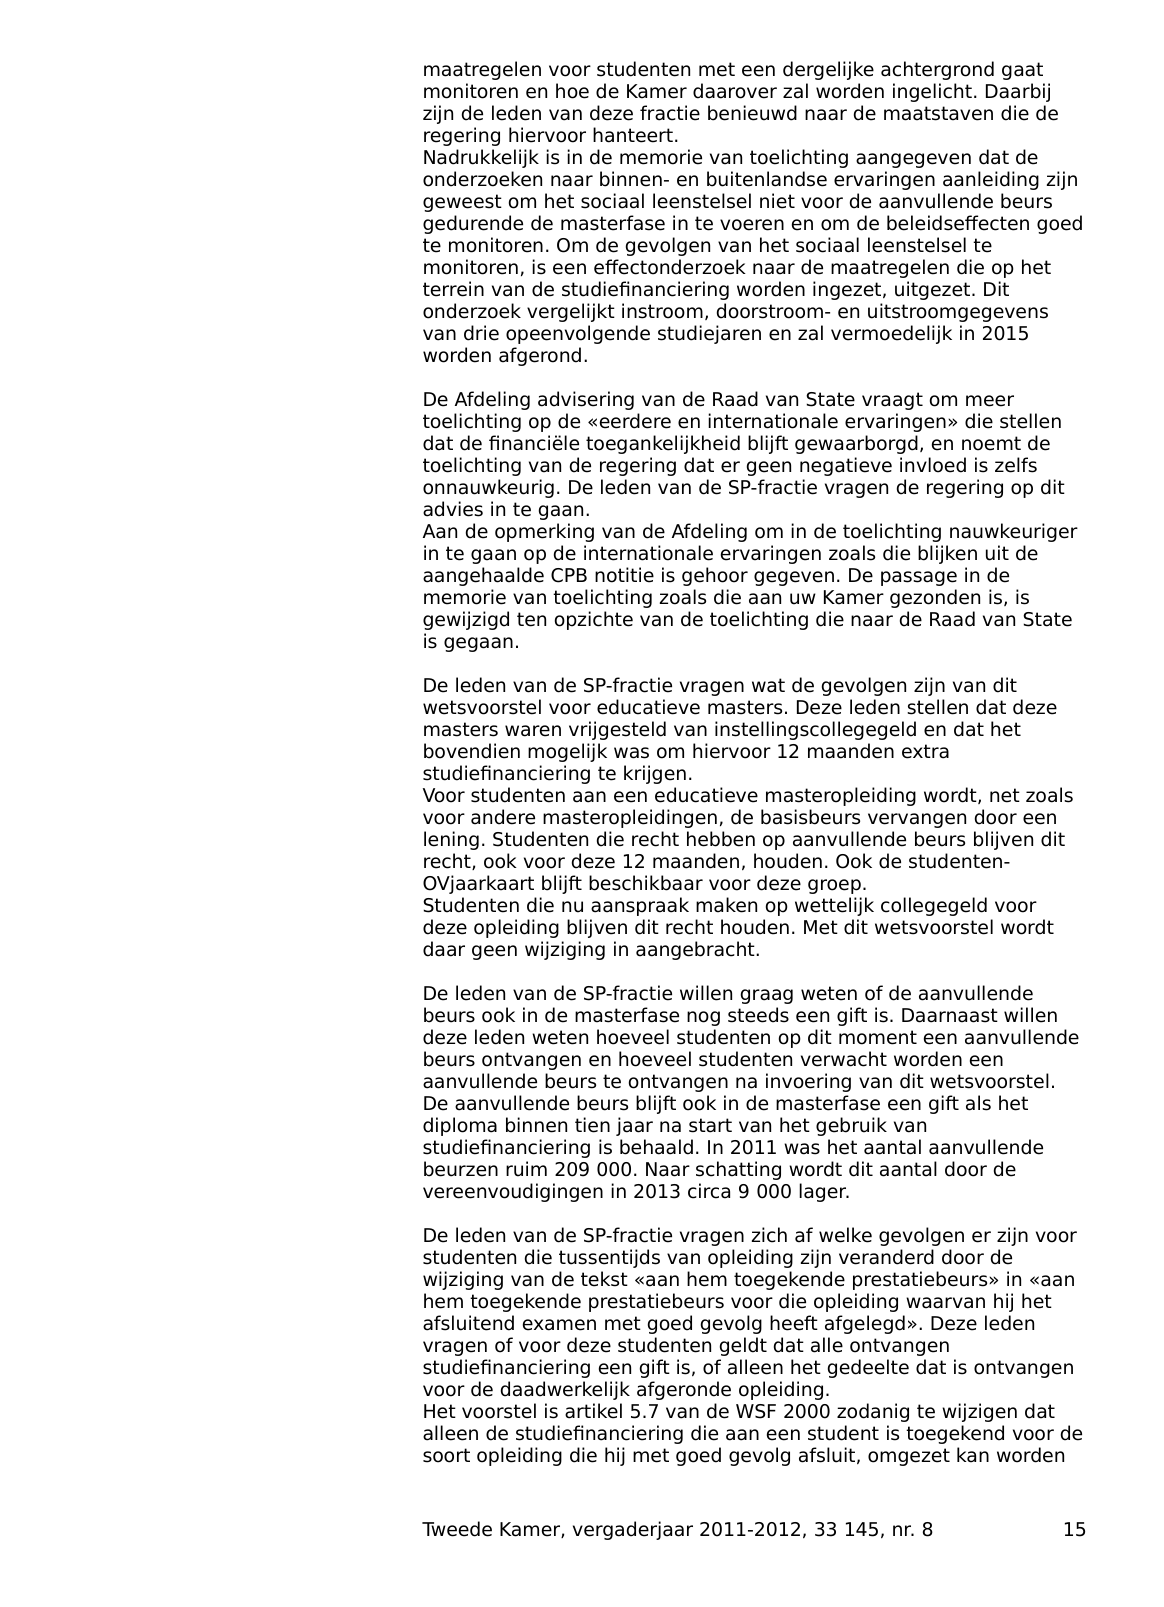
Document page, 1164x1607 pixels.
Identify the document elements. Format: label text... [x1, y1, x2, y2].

text De leden van de SP-fractie vragen wat de gevolgen zijn van dit wetsvoorstel voor educatieve masters. Deze leden stellen dat deze masters waren vrijgesteld van instellingscollegegeld en dat het bovendien mogelijk was om hiervoor 12 maanden extra studiefinanciering te krijgen. [422, 675, 1087, 785]
text De leden van de SP-fractie vragen zich af welke gevolgen er zijn voor studenten die tussentijds van opleiding zijn veranderd door de wijziging van de tekst «aan hem toegekende prestatiebeurs» in «aan hem toegekende prestatiebeurs voor die opleiding waarvan hij het afsluitend examen met goed gevolg heeft afgelegd». Deze leden vragen of voor deze studenten geldt dat alle ontvangen studiefinanciering een gift is, of alleen het gedeelte dat is ontvangen voor de daadwerkelijk afgeronde opleiding. [422, 1225, 1087, 1401]
text Voor studenten aan een educatieve masteropleiding wordt, net zoals voor andere masteropleidingen, de basisbeurs vervangen door een lening. Studenten die recht hebben op aanvullende beurs blijven dit recht, ook voor deze 12 maanden, houden. Ook de studenten-OVjaarkaart blijft beschikbaar voor deze groep. [422, 785, 1087, 895]
text Studenten die nu aanspraak maken op wettelijk collegegeld voor deze opleiding blijven dit recht houden. Met dit wetsvoorstel wordt daar geen wijziging in aangebracht. [422, 895, 1087, 961]
text Het voorstel is artikel 5.7 van de WSF 2000 zodanig te wijzigen dat alleen de studiefinanciering die aan een student is toegekend voor de soort opleiding die hij met goed gevolg afsluit, omgezet kan worden [422, 1401, 1087, 1467]
text De Afdeling advisering van de Raad van State vraagt om meer toelichting op de «eerdere en internationale ervaringen» die stellen dat de financiële toegankelijkheid blijft gewaarborgd, en noemt de toelichting van de regering dat er geen negatieve invloed is zelfs onnauwkeurig. De leden van de SP-fractie vragen de regering op dit advies in te gaan. [422, 389, 1087, 521]
text De leden van de SP-fractie willen graag weten of de aanvullende beurs ook in de masterfase nog steeds een gift is. Daarnaast willen deze leden weten hoeveel studenten op dit moment een aanvullende beurs ontvangen en hoeveel studenten verwacht worden een aanvullende beurs te ontvangen na invoering van dit wetsvoorstel. [422, 983, 1087, 1093]
text Aan de opmerking van de Afdeling om in de toelichting nauwkeuriger in te gaan op de internationale ervaringen zoals die blijken uit de aangehaalde CPB notitie is gehoor gegeven. De passage in de memorie van toelichting zoals die aan uw Kamer gezonden is, is gewijzigd ten opzichte van de toelichting die naar de Raad van State is gegaan. [422, 521, 1087, 653]
text Nadrukkelijk is in de memorie van toelichting aangegeven dat de onderzoeken naar binnen- en buitenlandse ervaringen aanleiding zijn geweest om het sociaal leenstelsel niet voor de aanvullende beurs gedurende de masterfase in te voeren en om de beleidseffecten goed te monitoren. Om de gevolgen van het sociaal leenstelsel te monitoren, is een effectonderzoek naar de maatregelen die op het terrein van de studiefinanciering worden ingezet, uitgezet. Dit onderzoek vergelijkt instroom, doorstroom- en uitstroomgegevens van drie opeenvolgende studiejaren en zal vermoedelijk in 2015 worden afgerond. [422, 147, 1087, 367]
text maatregelen voor studenten met een dergelijke achtergrond gaat monitoren en hoe de Kamer daarover zal worden ingelicht. Daarbij zijn de leden van deze fractie benieuwd naar de maatstaven die de regering hiervoor hanteert. [422, 59, 1087, 147]
text De aanvullende beurs blijft ook in de masterfase een gift als het diploma binnen tien jaar na start van het gebruik van studiefinanciering is behaald. In 2011 was het aantal aanvullende beurzen ruim 209 000. Naar schatting wordt dit aantal door de vereenvoudigingen in 2013 circa 9 000 lager. [422, 1093, 1087, 1203]
